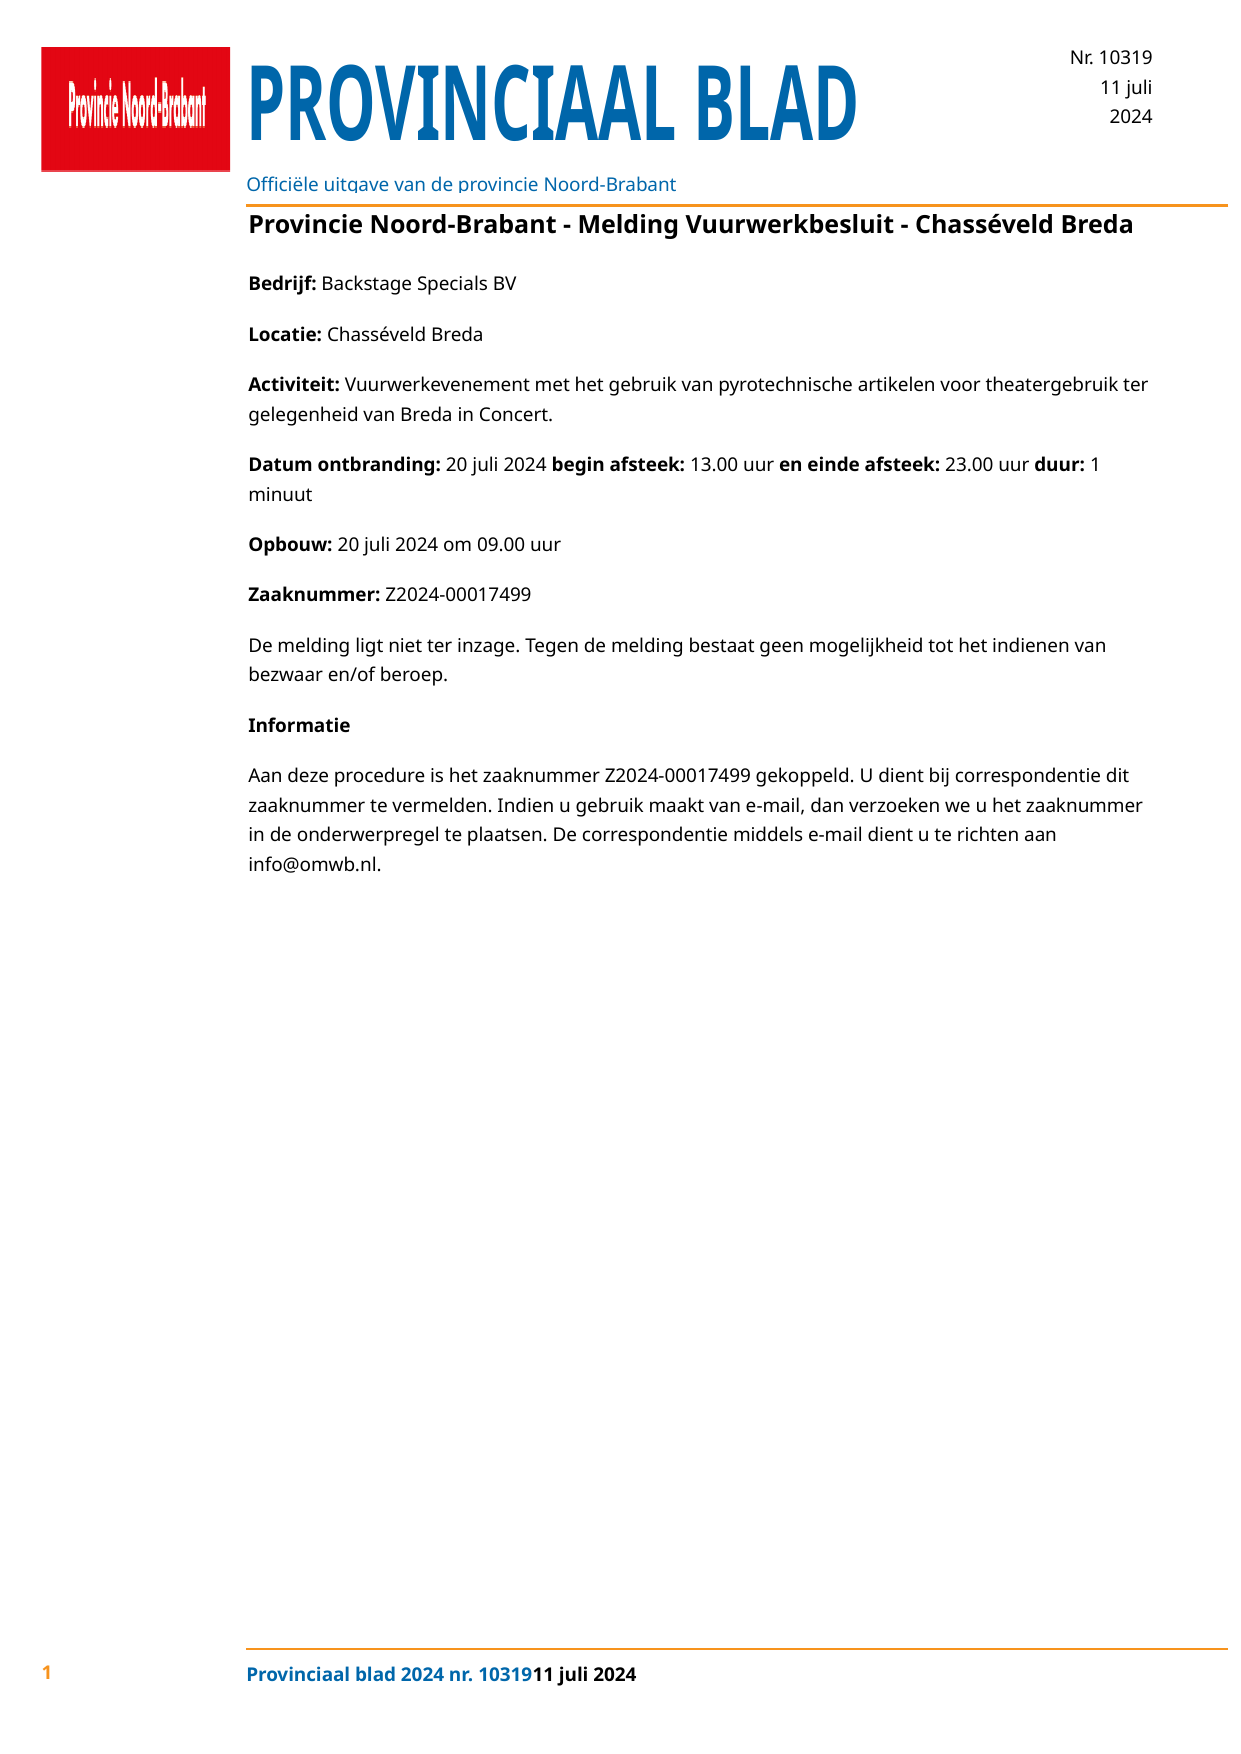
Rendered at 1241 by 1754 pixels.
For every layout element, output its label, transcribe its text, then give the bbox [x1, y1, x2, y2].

text Datum ontbranding: 20 juli 2024 begin afsteek: 13.00 uur en einde afsteek: 23.00 uur duur: 1 minuut [248, 451, 1152, 506]
picture [41, 47, 231, 172]
text Provincie Noord-Brabant - Melding Vuurwerkbesluit - Chasséveld Breda [248, 207, 1152, 241]
text Locatie: Chasséveld Breda [248, 321, 1152, 346]
text Zaaknummer: Z2024-00017499 [248, 582, 1152, 607]
text Aan deze procedure is het zaaknummer Z2024-00017499 gekoppeld. U dient bij correspondentie dit zaaknummer te vermelden. Indien u gebruik maakt van e-mail, dan verzoeken we u het zaaknummer in de onderwerpregel te plaatsen. De correspondentie middels e-mail dient u te richten aan info@omwb.nl. [248, 762, 1152, 877]
text Informatie [248, 712, 1152, 738]
text Activiteit: Vuurwerkevenement met het gebruik van pyrotechnische artikelen voor theatergebruik ter gelegenheid van Breda in Concert. [248, 371, 1152, 426]
text Opbouw: 20 juli 2024 om 09.00 uur [248, 531, 1152, 557]
text Bedrijf: Backstage Specials BV [248, 270, 1152, 296]
text De melding ligt niet ter inzage. Tegen de melding bestaat geen mogelijkheid tot het indienen van bezwaar en/of beroep. [248, 632, 1152, 687]
